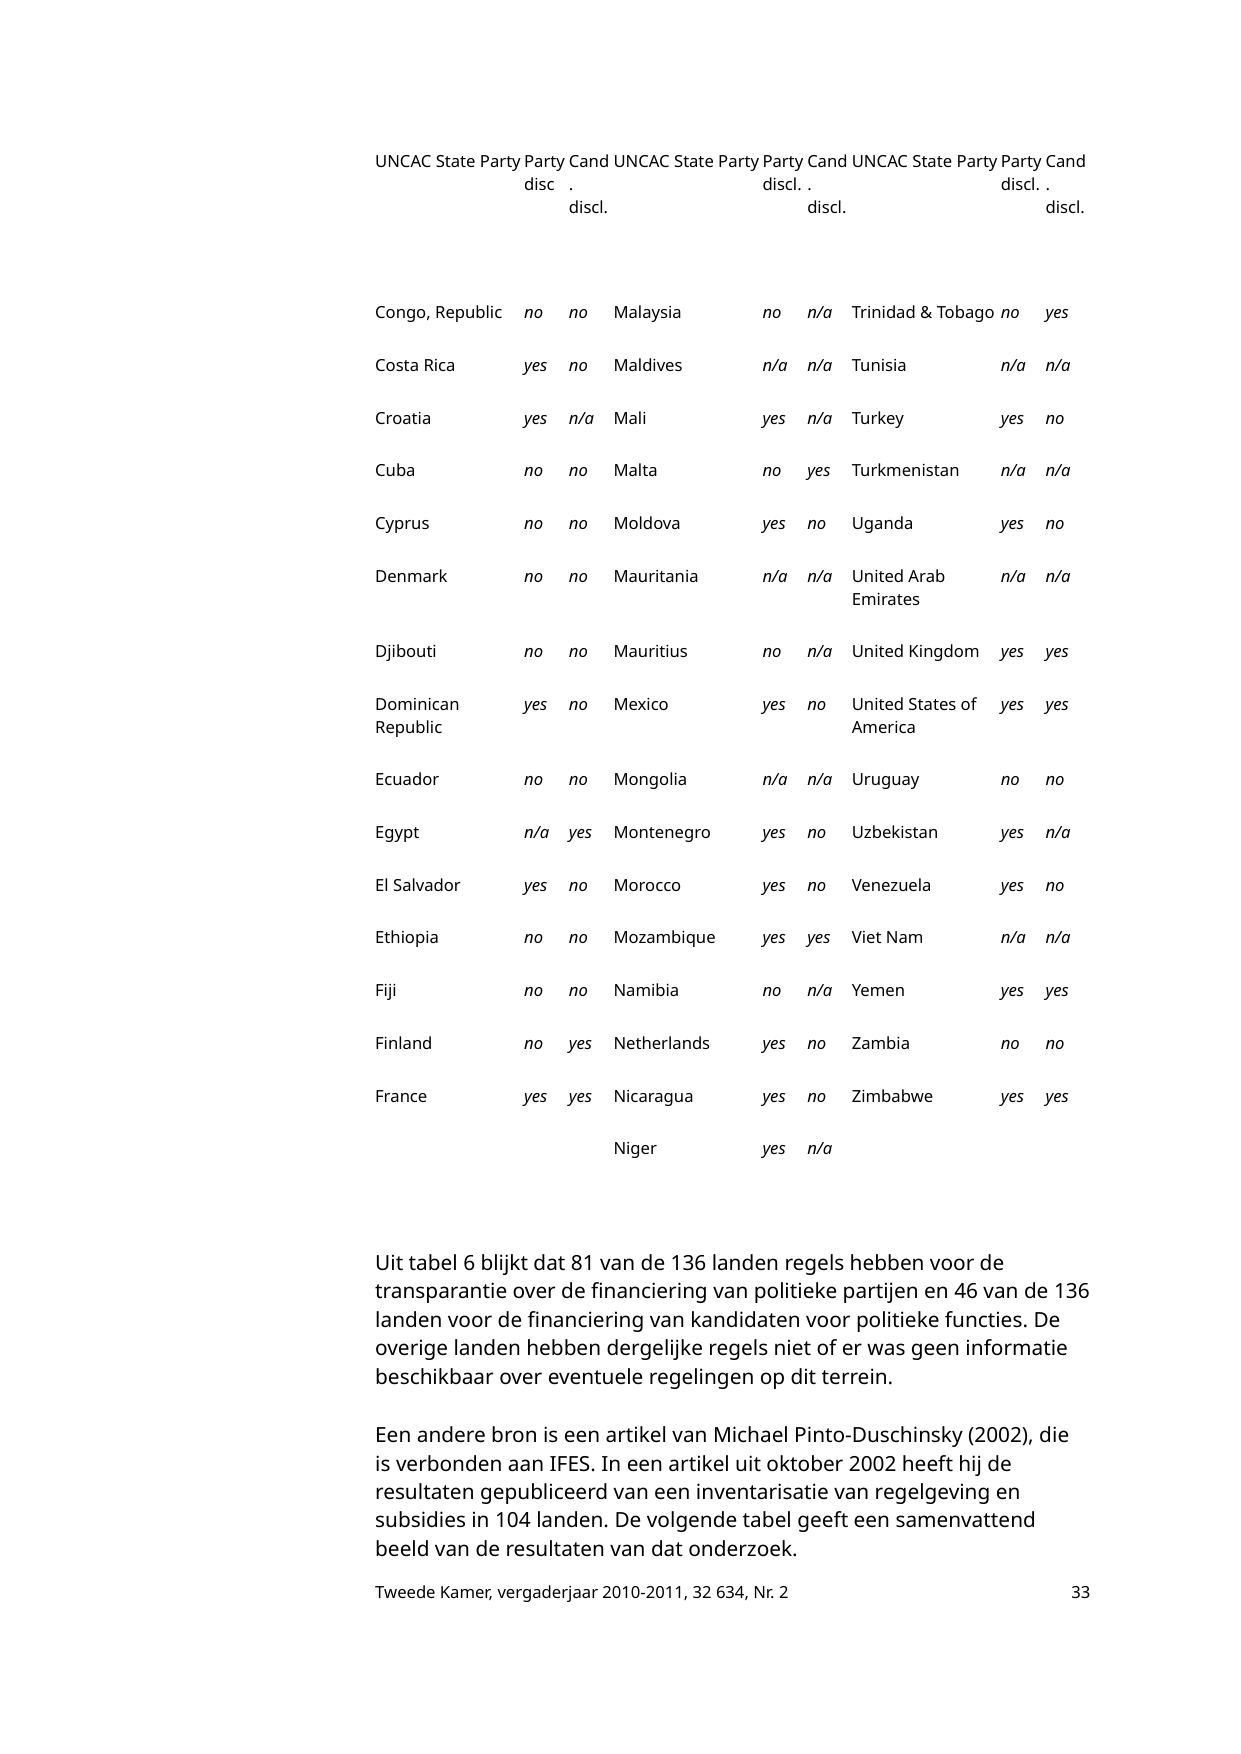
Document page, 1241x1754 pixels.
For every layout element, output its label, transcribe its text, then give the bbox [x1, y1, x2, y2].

table_cell Congo, Republic [375, 301, 524, 353]
table_cell Ecuador [375, 768, 524, 821]
table_cell yes [524, 406, 569, 459]
table_cell n/a [569, 406, 613, 459]
table_cell Mauritania [613, 564, 762, 640]
table_cell yes [1045, 301, 1090, 353]
table_cell [1045, 248, 1090, 301]
table_cell n/a [1001, 459, 1045, 512]
table_cell n/a [524, 821, 569, 873]
table_cell yes [524, 693, 569, 768]
table_cell n/a [1001, 926, 1045, 979]
table_header Cand. discl. [1045, 150, 1090, 248]
table_cell yes [762, 406, 807, 459]
table_cell United Kingdom [852, 640, 1001, 692]
table_header UNCAC State Party [375, 150, 524, 248]
table_cell Finland [375, 1031, 524, 1084]
table_cell yes [762, 1031, 807, 1084]
table_cell [762, 248, 807, 301]
table_header Cand. discl. [807, 150, 852, 248]
table_cell Dominican Republic [375, 693, 524, 768]
table_cell no [1001, 1031, 1045, 1084]
table_cell n/a [762, 564, 807, 640]
table_cell Niger [613, 1137, 762, 1189]
table_cell n/a [807, 301, 852, 353]
table_cell no [569, 564, 613, 640]
table_cell no [1045, 406, 1090, 459]
table_cell Fiji [375, 979, 524, 1031]
table_cell yes [569, 1031, 613, 1084]
table_cell yes [762, 873, 807, 926]
table_cell El Salvador [375, 873, 524, 926]
table_cell no [569, 459, 613, 512]
table_cell no [569, 926, 613, 979]
table_cell [1001, 1137, 1045, 1189]
table_cell [852, 248, 1001, 301]
table_cell Cyprus [375, 512, 524, 564]
table_cell no [569, 693, 613, 768]
table_cell no [569, 354, 613, 406]
table_cell Uganda [852, 512, 1001, 564]
table_cell [852, 1137, 1001, 1189]
table_cell Viet Nam [852, 926, 1001, 979]
table_cell [524, 1137, 569, 1189]
table_cell no [1001, 768, 1045, 821]
table_cell no [524, 640, 569, 692]
table_cell United Arab Emirates [852, 564, 1001, 640]
table_cell no [569, 979, 613, 1031]
table_cell yes [524, 873, 569, 926]
table_cell n/a [807, 564, 852, 640]
table_cell Mozambique [613, 926, 762, 979]
table_cell no [524, 979, 569, 1031]
table_cell no [807, 693, 852, 768]
table_cell yes [762, 512, 807, 564]
table_cell Uruguay [852, 768, 1001, 821]
table_header UNCAC State Party [613, 150, 762, 248]
table_cell yes [762, 1137, 807, 1189]
table_cell no [569, 768, 613, 821]
table_cell no [807, 1084, 852, 1137]
table_cell no [569, 640, 613, 692]
table_cell no [762, 979, 807, 1031]
table_cell [375, 248, 524, 301]
table_cell no [524, 1031, 569, 1084]
table_cell no [569, 512, 613, 564]
table_cell no [524, 564, 569, 640]
table_cell [524, 248, 569, 301]
table_cell no [524, 512, 569, 564]
table_cell no [762, 640, 807, 692]
table_cell n/a [1001, 564, 1045, 640]
table_cell Zambia [852, 1031, 1001, 1084]
table_cell Montenegro [613, 821, 762, 873]
table_cell no [807, 512, 852, 564]
table_cell yes [1001, 640, 1045, 692]
table_cell Denmark [375, 564, 524, 640]
table_cell no [807, 1031, 852, 1084]
table_cell Mauritius [613, 640, 762, 692]
table_cell yes [1001, 821, 1045, 873]
table_cell [807, 248, 852, 301]
table_cell Costa Rica [375, 354, 524, 406]
table_cell Yemen [852, 979, 1001, 1031]
table_cell Tunisia [852, 354, 1001, 406]
table_cell no [569, 873, 613, 926]
table_cell [613, 248, 762, 301]
table_cell yes [1001, 693, 1045, 768]
table_cell yes [807, 459, 852, 512]
table_cell no [1001, 301, 1045, 353]
table_cell Moldova [613, 512, 762, 564]
table_header Cand. discl. [569, 150, 613, 248]
table_cell yes [569, 1084, 613, 1137]
table_cell n/a [1045, 821, 1090, 873]
table_cell Zimbabwe [852, 1084, 1001, 1137]
table_cell yes [1045, 1084, 1090, 1137]
table_cell Uzbekistan [852, 821, 1001, 873]
table_cell yes [1001, 873, 1045, 926]
table_cell no [1045, 1031, 1090, 1084]
table_cell [569, 248, 613, 301]
table_cell [1001, 248, 1045, 301]
table_cell n/a [762, 354, 807, 406]
table_cell n/a [807, 354, 852, 406]
table_cell n/a [1045, 564, 1090, 640]
table_cell Malta [613, 459, 762, 512]
table_cell France [375, 1084, 524, 1137]
table_cell no [524, 301, 569, 353]
table_cell n/a [1045, 354, 1090, 406]
table_cell no [1045, 768, 1090, 821]
table_cell [569, 1137, 613, 1189]
table_cell n/a [762, 768, 807, 821]
table_cell yes [524, 354, 569, 406]
table_cell n/a [807, 979, 852, 1031]
table_cell Ethiopia [375, 926, 524, 979]
table_cell Egypt [375, 821, 524, 873]
table_cell no [1045, 512, 1090, 564]
table_cell Maldives [613, 354, 762, 406]
table_cell no [1045, 873, 1090, 926]
table_cell no [524, 926, 569, 979]
table_cell Malaysia [613, 301, 762, 353]
table_cell n/a [1045, 459, 1090, 512]
table_cell Netherlands [613, 1031, 762, 1084]
table_header UNCAC State Party [852, 150, 1001, 248]
table_cell yes [524, 1084, 569, 1137]
table_cell [1045, 1137, 1090, 1189]
table_cell yes [762, 926, 807, 979]
table_cell yes [1001, 1084, 1045, 1137]
table_header Party discl. [1001, 150, 1045, 248]
table_cell Trinidad & Tobago [852, 301, 1001, 353]
table_cell yes [1045, 640, 1090, 692]
table_cell Namibia [613, 979, 762, 1031]
table_cell Venezuela [852, 873, 1001, 926]
table_cell yes [762, 1084, 807, 1137]
table_cell Djibouti [375, 640, 524, 692]
table_cell yes [1001, 979, 1045, 1031]
table_cell yes [1045, 979, 1090, 1031]
table_cell no [762, 301, 807, 353]
table_cell Mexico [613, 693, 762, 768]
text Een andere bron is een artikel van Michael Pinto-Duschinsky (2002), die is verbonden aan IFES. In een artikel uit oktober 2002 heeft hij de resultaten gepubliceerd van een inventarisatie van regelgeving en subsidies in 104 landen. De volgende tabel geeft een samenvattend beeld van de resultaten van dat onderzoek. [375, 1420, 1090, 1562]
table_cell yes [762, 821, 807, 873]
table_cell no [762, 459, 807, 512]
table_cell yes [569, 821, 613, 873]
table_cell n/a [807, 768, 852, 821]
table_cell no [524, 459, 569, 512]
table_header Party disc [524, 150, 569, 248]
text Uit tabel 6 blijkt dat 81 van de 136 landen regels hebben voor de transparantie over de financiering van politieke partijen en 46 van de 136 landen voor de financiering van kandidaten voor politieke functies. De overige landen hebben dergelijke regels niet of er was geen informatie beschikbaar over eventuele regelingen op dit terrein. [375, 1248, 1090, 1390]
table_cell no [524, 768, 569, 821]
table_cell United States of America [852, 693, 1001, 768]
table_cell no [807, 873, 852, 926]
table_cell [375, 1137, 524, 1189]
table_cell n/a [807, 406, 852, 459]
table_cell n/a [807, 640, 852, 692]
table_cell yes [807, 926, 852, 979]
table_cell Turkmenistan [852, 459, 1001, 512]
table_cell yes [1001, 406, 1045, 459]
table_cell Cuba [375, 459, 524, 512]
table_cell n/a [1045, 926, 1090, 979]
table_cell yes [1045, 693, 1090, 768]
table_cell Nicaragua [613, 1084, 762, 1137]
table_cell Mali [613, 406, 762, 459]
table_cell Morocco [613, 873, 762, 926]
table_header Party discl. [762, 150, 807, 248]
table_cell Mongolia [613, 768, 762, 821]
table_cell n/a [807, 1137, 852, 1189]
table_cell yes [762, 693, 807, 768]
table_cell no [807, 821, 852, 873]
table_cell Croatia [375, 406, 524, 459]
table_cell n/a [1001, 354, 1045, 406]
table_cell Turkey [852, 406, 1001, 459]
table_cell yes [1001, 512, 1045, 564]
table_cell no [569, 301, 613, 353]
